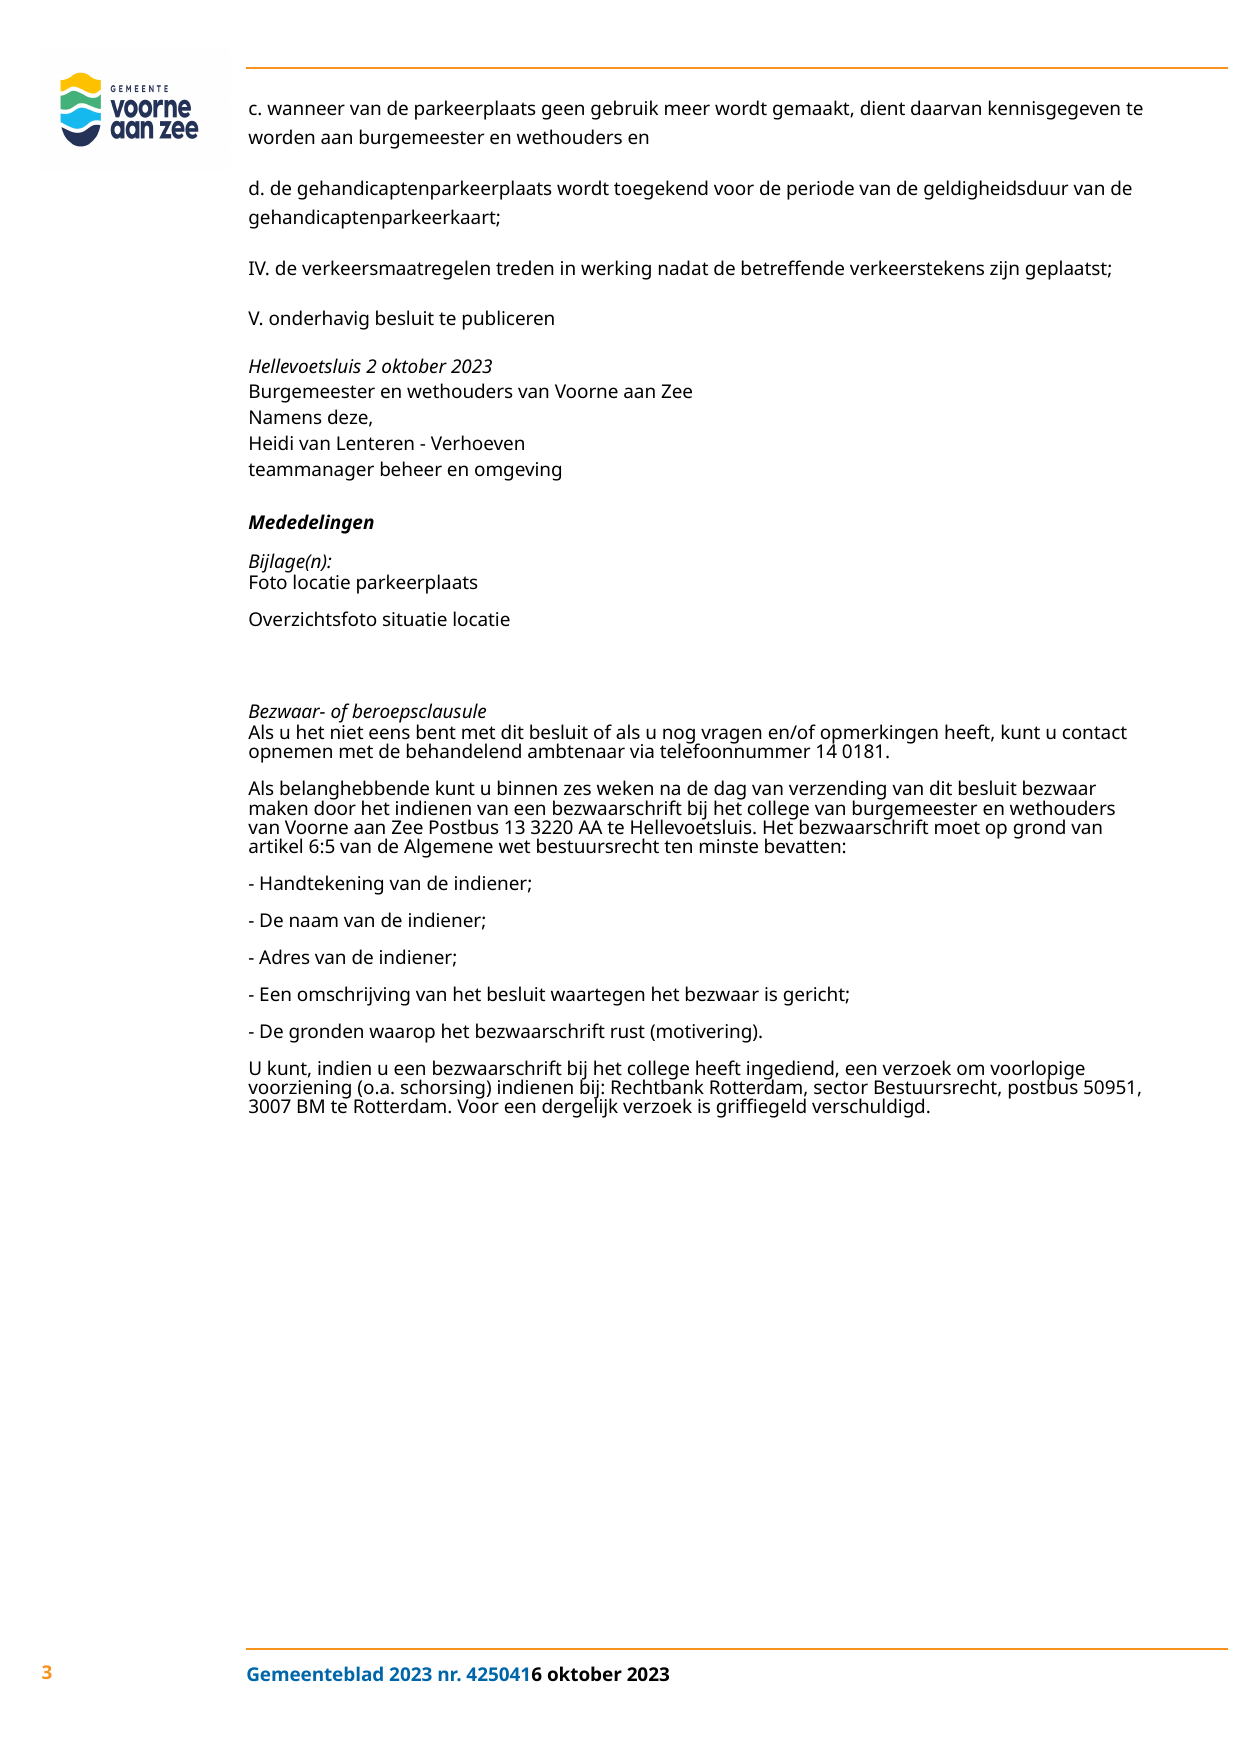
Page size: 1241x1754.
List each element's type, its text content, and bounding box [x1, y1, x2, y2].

text Foto locatie parkeerplaats [248, 574, 1152, 593]
text Mededelingen [248, 509, 1152, 534]
text Burgemeester en wethouders van Voorne aan Zee [248, 379, 1152, 404]
text IV. de verkeersmaatregelen treden in werking nadat de betreffende verkeerstekens zijn geplaatst; [248, 255, 1152, 281]
text Bezwaar- of beroepsclausule [248, 698, 1152, 724]
text Hellevoetsluis 2 oktober 2023 [248, 353, 1152, 379]
text Als belanghebbende kunt u binnen zes weken na de dag van verzending van dit besluit bezwaar maken door het indienen van een bezwaarschrift bij het college van burgemeester en wethouders van Voorne aan Zee Postbus 13 3220 AA te Hellevoetsluis. Het bezwaarschrift moet op grond van artikel 6:5 van de Algemene wet bestuursrecht ten minste bevatten: [248, 780, 1152, 857]
text Heidi van Lenteren - Verhoeven [248, 430, 1152, 456]
text - De naam van de indiener; [248, 912, 1152, 931]
text U kunt, indien u een bezwaarschrift bij het college heeft ingediend, een verzoek om voorlopige voorziening (o.a. schorsing) indienen bij: Rechtbank Rotterdam, sector Bestuursrecht, postbus 50951, 3007 BM te Rotterdam. Voor een dergelijk verzoek is griffiegeld verschuldigd. [248, 1060, 1152, 1118]
text - De gronden waarop het bezwaarschrift rust (motivering). [248, 1023, 1152, 1042]
text - Handtekening van de indiener; [248, 875, 1152, 894]
text c. wanneer van de parkeerplaats geen gebruik meer wordt gemaakt, dient daarvan kennisgegeven te worden aan burgemeester en wethouders en [248, 95, 1152, 150]
text - Adres van de indiener; [248, 949, 1152, 968]
text d. de gehandicaptenparkeerplaats wordt toegekend voor de periode van de geldigheidsduur van de gehandicaptenparkeerkaart; [248, 175, 1152, 230]
text - Een omschrijving van het besluit waartegen het bezwaar is gericht; [248, 986, 1152, 1005]
text Bijlage(n): [248, 548, 1152, 574]
text Namens deze, [248, 404, 1152, 430]
text V. onderhavig besluit te publiceren [248, 305, 1152, 331]
text Als u het niet eens bent met dit besluit of als u nog vragen en/of opmerkingen heeft, kunt u contact opnemen met de behandelend ambtenaar via telefoonnummer 14 0181. [248, 724, 1152, 763]
picture [41, 47, 231, 172]
text teammanager beheer en omgeving [248, 456, 1152, 482]
text Overzichtsfoto situatie locatie [248, 611, 1152, 630]
